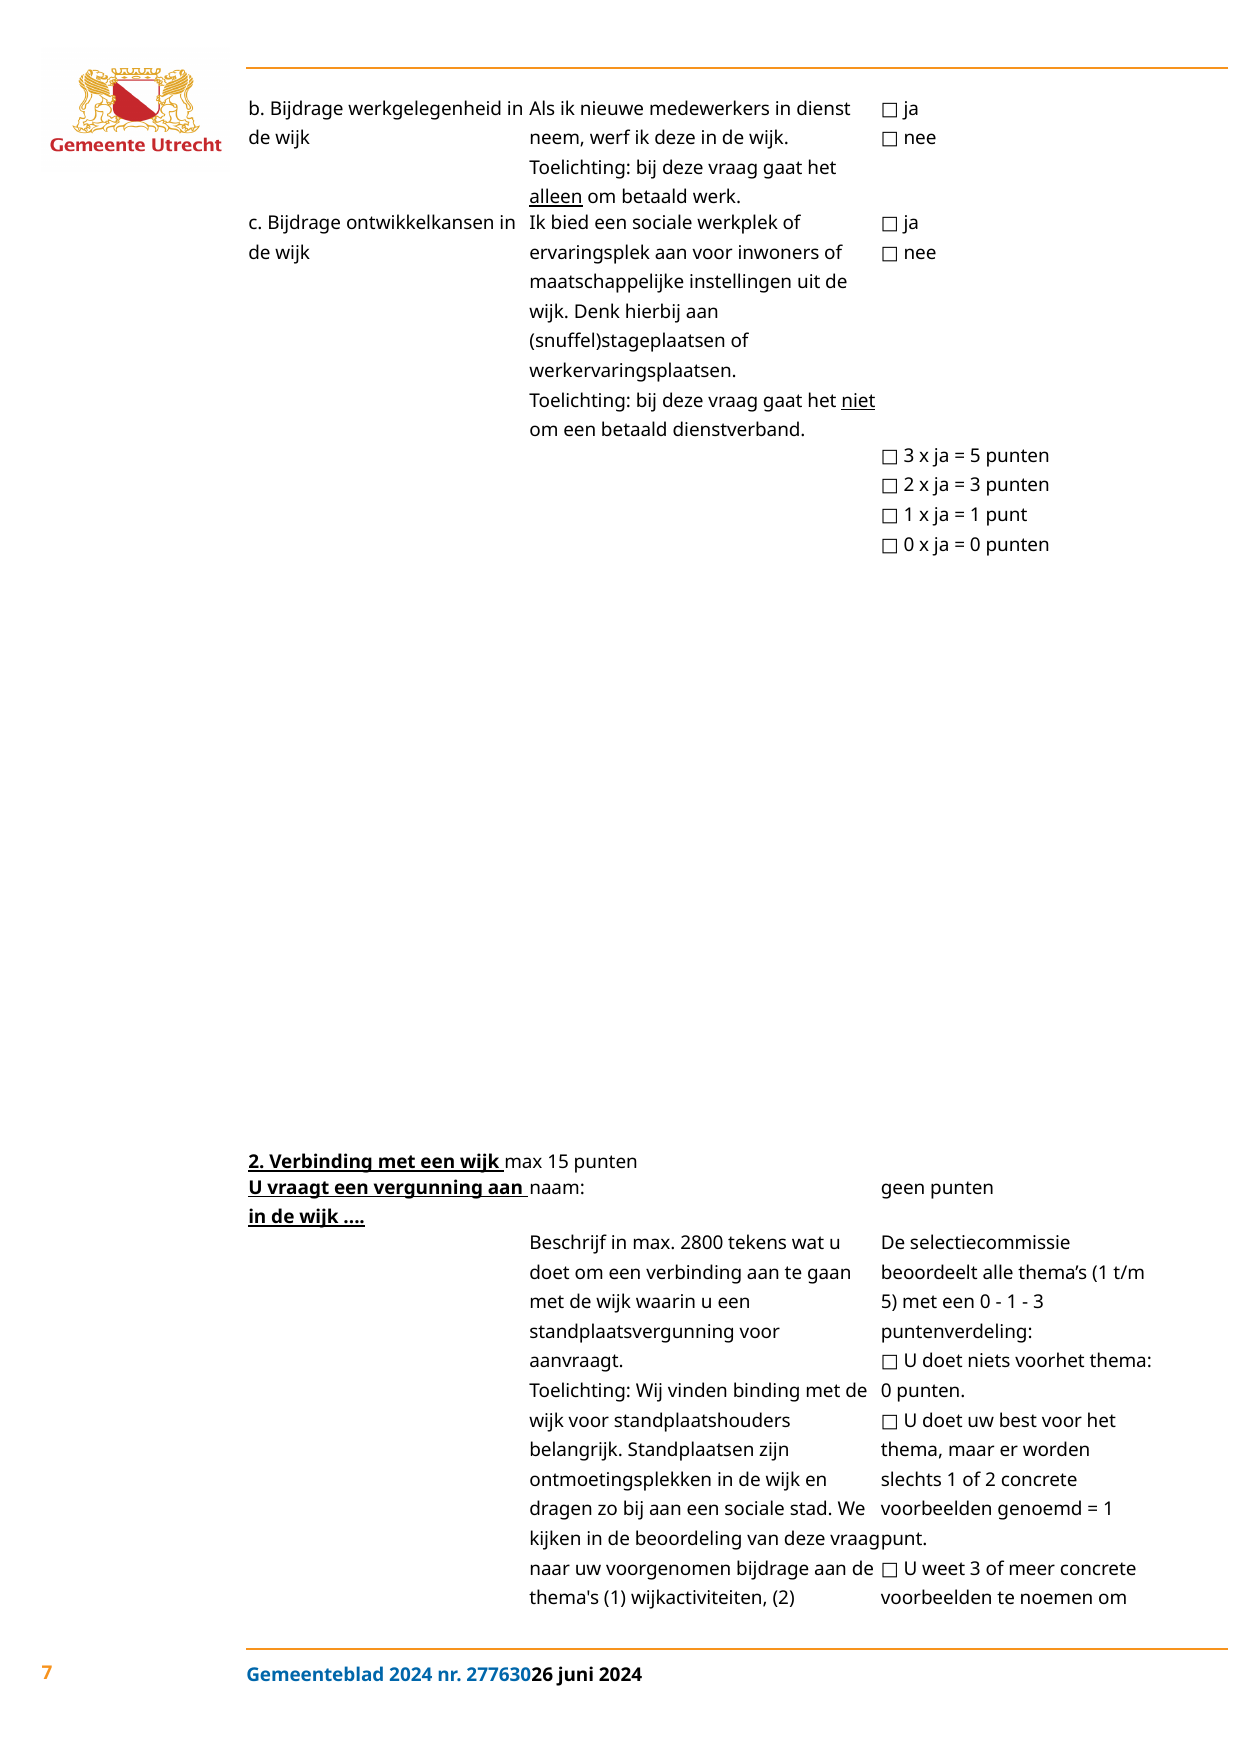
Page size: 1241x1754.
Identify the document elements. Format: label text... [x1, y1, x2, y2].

table_cell [529, 442, 881, 1148]
table_cell [248, 1229, 529, 1610]
table_cell U vraagt een vergunning aan in de wijk .... [248, 1174, 529, 1229]
table_cell geen punten [881, 1174, 1152, 1229]
table_cell c. Bijdrage ontwikkelkansen in de wijk [248, 209, 529, 442]
table_cell 2. Verbinding met een wijk max 15 punten [248, 1148, 1152, 1174]
table_cell naam: [529, 1174, 881, 1229]
picture [41, 47, 231, 172]
table_cell □ ja □ nee [881, 95, 1152, 209]
table_cell Beschrijf in max. 2800 tekens wat u doet om een verbinding aan te gaan met de wijk waarin u een standplaatsvergunning voor aanvraagt. Toelichting: Wij vinden binding met de wijk voor standplaatshouders belangrijk. Standplaatsen zijn ontmoetingsplekken in de wijk en dragen zo bij aan een sociale stad. We kijken in de beoordeling van deze vraag naar uw voorgenomen bijdrage aan de thema's (1) wijkactiviteiten, (2) [529, 1229, 881, 1610]
table_cell Ik bied een sociale werkplek of ervaringsplek aan voor inwoners of maatschappelijke instellingen uit de wijk. Denk hierbij aan (snuffel)stageplaatsen of werkervaringsplaatsen. Toelichting: bij deze vraag gaat het niet om een betaald dienstverband. [529, 209, 881, 442]
table_cell De selectiecommissie beoordeelt alle thema’s (1 t/m 5) met een 0 - 1 - 3 puntenverdeling: □ U doet niets voorhet thema: 0 punten. □ U doet uw best voor het thema, maar er worden slechts 1 of 2 concrete voorbeelden genoemd = 1 punt. □ U weet 3 of meer concrete voorbeelden te noemen om [881, 1229, 1152, 1610]
table_cell □ ja □ nee [881, 209, 1152, 442]
table_cell b. Bijdrage werkgelegenheid in de wijk [248, 95, 529, 209]
table_cell □ 3 x ja = 5 punten □ 2 x ja = 3 punten □ 1 x ja = 1 punt □ 0 x ja = 0 punten [881, 442, 1152, 1148]
table_cell Als ik nieuwe medewerkers in dienst neem, werf ik deze in de wijk. Toelichting: bij deze vraag gaat het alleen om betaald werk. [529, 95, 881, 209]
table_cell [248, 442, 529, 1148]
